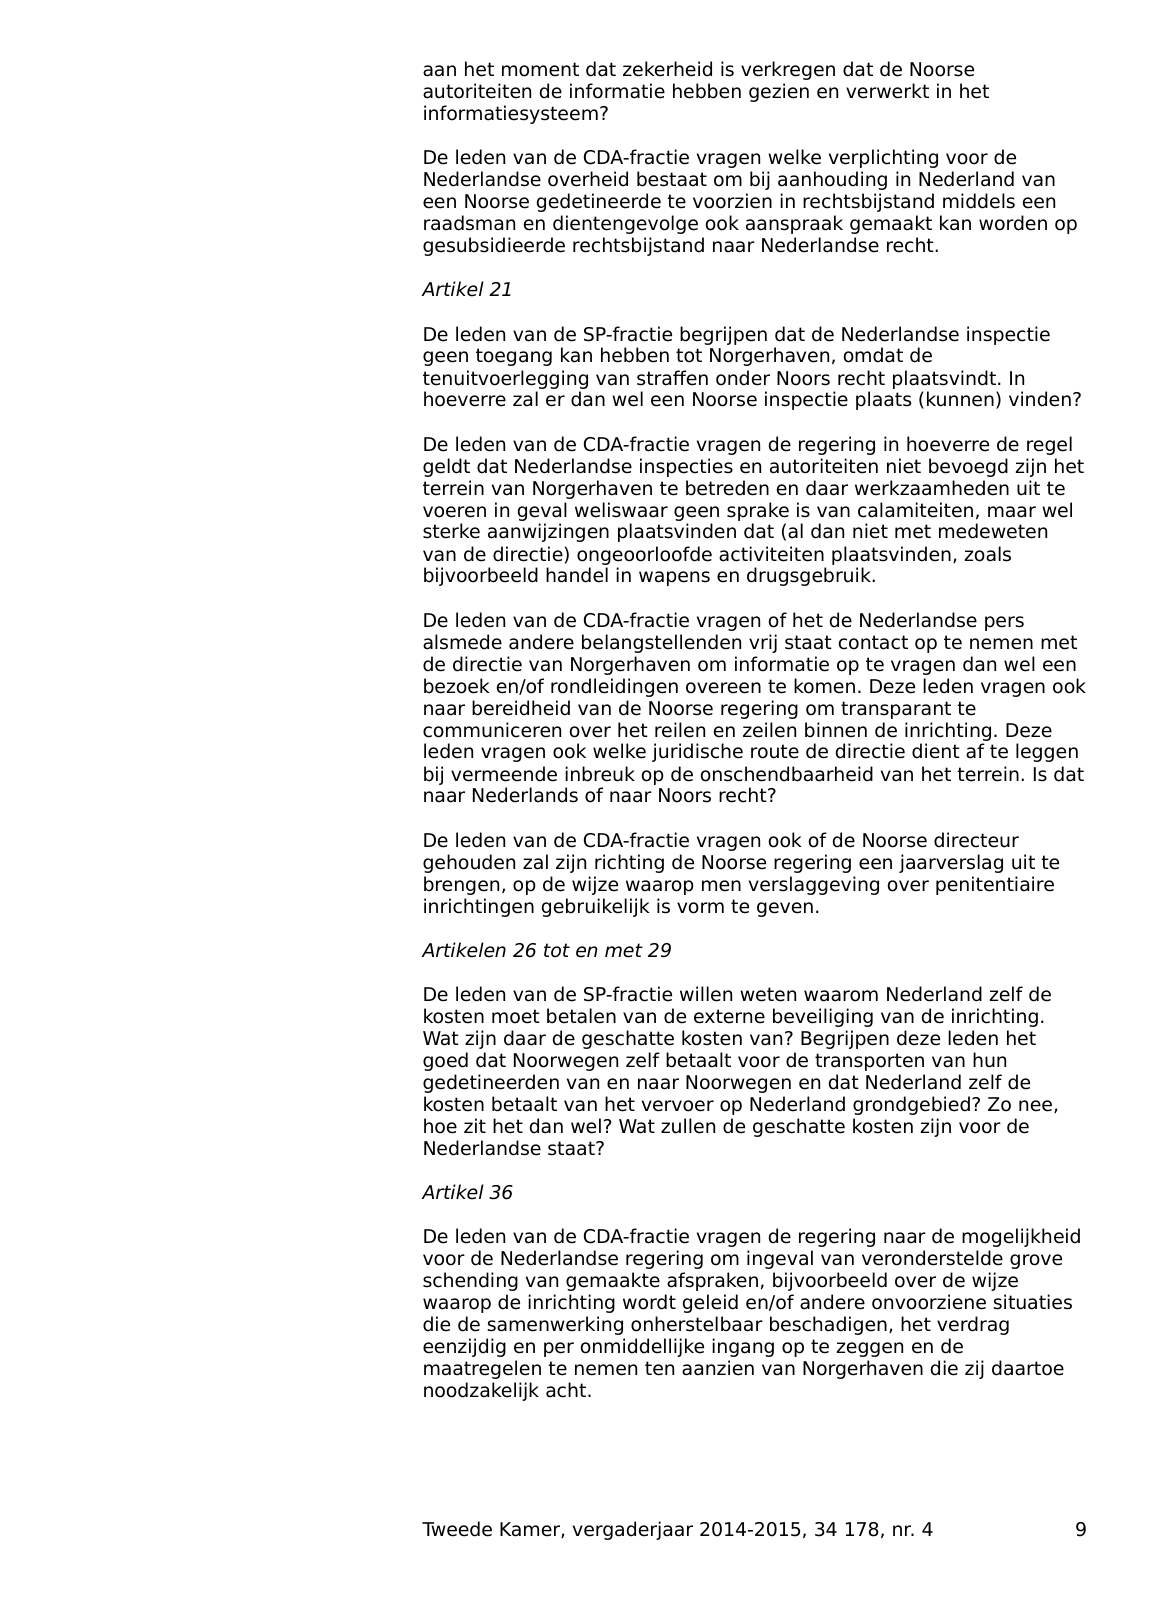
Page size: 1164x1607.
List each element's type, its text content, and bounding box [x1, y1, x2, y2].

subtitle Artikelen 26 tot en met 29 [422, 940, 1087, 962]
text De leden van de SP-fractie begrijpen dat de Nederlandse inspectie geen toegang kan hebben tot Norgerhaven, omdat de tenuitvoerlegging van straffen onder Noors recht plaatsvindt. In hoeverre zal er dan wel een Noorse inspectie plaats (kunnen) vinden? [422, 323, 1087, 411]
text De leden van de SP-fractie willen weten waarom Nederland zelf de kosten moet betalen van de externe beveiliging van de inrichting. Wat zijn daar de geschatte kosten van? Begrijpen deze leden het goed dat Noorwegen zelf betaalt voor de transporten van hun gedetineerden van en naar Noorwegen en dat Nederland zelf de kosten betaalt van het vervoer op Nederland grondgebied? Zo nee, hoe zit het dan wel? Wat zullen de geschatte kosten zijn voor de Nederlandse staat? [422, 984, 1087, 1160]
subtitle Artikel 36 [422, 1182, 1087, 1204]
text aan het moment dat zekerheid is verkregen dat de Noorse autoriteiten de informatie hebben gezien en verwerkt in het informatiesysteem? [422, 59, 1087, 125]
text De leden van de CDA-fractie vragen ook of de Noorse directeur gehouden zal zijn richting de Noorse regering een jaarverslag uit te brengen, op de wijze waarop men verslaggeving over penitentiaire inrichtingen gebruikelijk is vorm te geven. [422, 829, 1087, 917]
text De leden van de CDA-fractie vragen de regering naar de mogelijkheid voor de Nederlandse regering om ingeval van veronderstelde grove schending van gemaakte afspraken, bijvoorbeeld over de wijze waarop de inrichting wordt geleid en/of andere onvoorziene situaties die de samenwerking onherstelbaar beschadigen, het verdrag eenzijdig en per onmiddellijke ingang op te zeggen en de maatregelen te nemen ten aanzien van Norgerhaven die zij daartoe noodzakelijk acht. [422, 1226, 1087, 1402]
subtitle Artikel 21 [422, 279, 1087, 301]
text De leden van de CDA-fractie vragen welke verplichting voor de Nederlandse overheid bestaat om bij aanhouding in Nederland van een Noorse gedetineerde te voorzien in rechtsbijstand middels een raadsman en dientengevolge ook aanspraak gemaakt kan worden op gesubsidieerde rechtsbijstand naar Nederlandse recht. [422, 147, 1087, 257]
text De leden van de CDA-fractie vragen of het de Nederlandse pers alsmede andere belangstellenden vrij staat contact op te nemen met de directie van Norgerhaven om informatie op te vragen dan wel een bezoek en/of rondleidingen overeen te komen. Deze leden vragen ook naar bereidheid van de Noorse regering om transparant te communiceren over het reilen en zeilen binnen de inrichting. Deze leden vragen ook welke juridische route de directie dient af te leggen bij vermeende inbreuk op de onschendbaarheid van het terrein. Is dat naar Nederlands of naar Noors recht? [422, 609, 1087, 807]
text De leden van de CDA-fractie vragen de regering in hoeverre de regel geldt dat Nederlandse inspecties en autoriteiten niet bevoegd zijn het terrein van Norgerhaven te betreden en daar werkzaamheden uit te voeren in geval weliswaar geen sprake is van calamiteiten, maar wel sterke aanwijzingen plaatsvinden dat (al dan niet met medeweten van de directie) ongeoorloofde activiteiten plaatsvinden, zoals bijvoorbeeld handel in wapens en drugsgebruik. [422, 433, 1087, 587]
